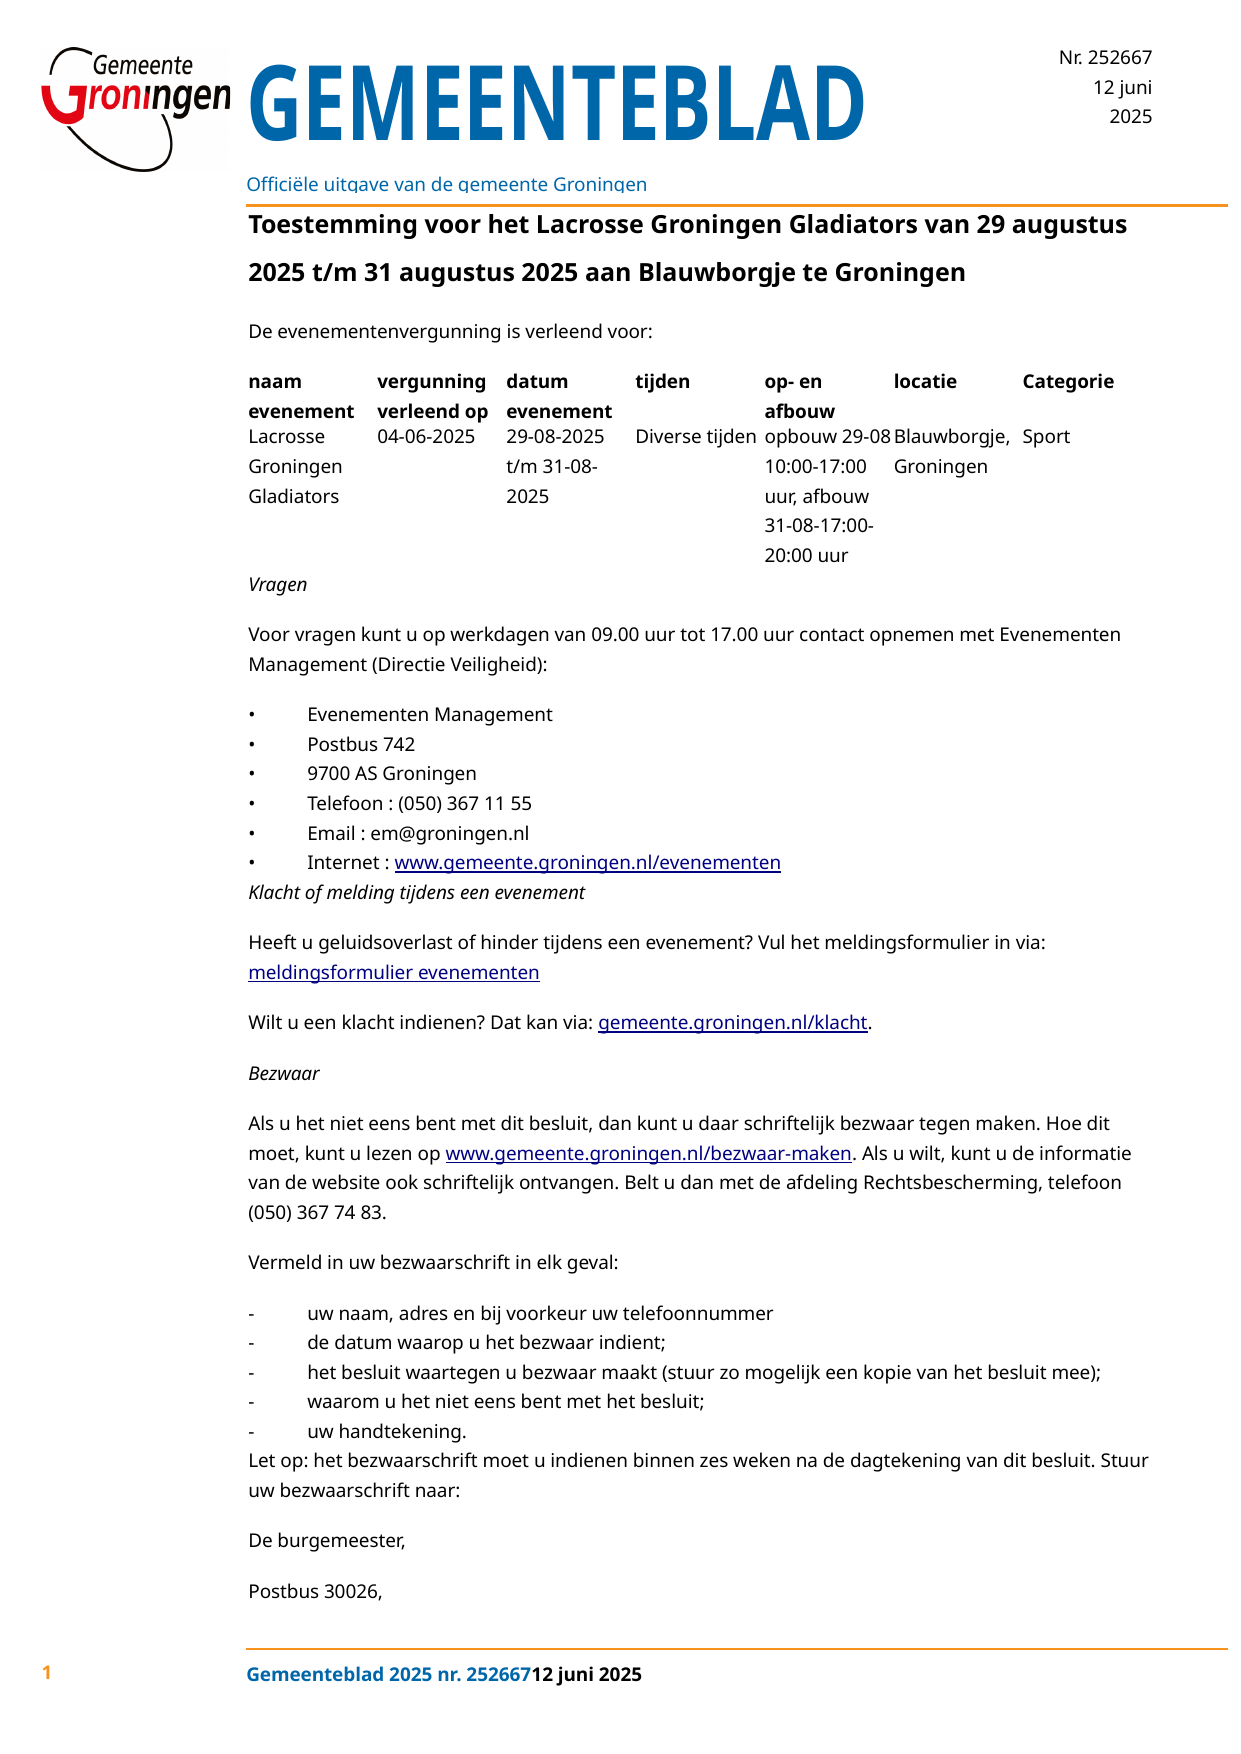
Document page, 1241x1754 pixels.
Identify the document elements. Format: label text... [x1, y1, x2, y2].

table_cell Blauwborgje, Groningen [894, 424, 1022, 568]
list het besluit waartegen u bezwaar maakt (stuur zo mogelijk een kopie van het besluit mee); [248, 1359, 1152, 1385]
list 9700 AS Groningen [248, 761, 1152, 786]
text Als u het niet eens bent met dit besluit, dan kunt u daar schriftelijk bezwaar tegen maken. Hoe dit moet, kunt u lezen op www.gemeente.groningen.nl/bezwaar-maken. Als u wilt, kunt u de informatie van de website ook schriftelijk ontvangen. Belt u dan met de afdeling Rechtsbescherming, telefoon (050) 367 74 83. [248, 1110, 1152, 1225]
list uw naam, adres en bij voorkeur uw telefoonnummer [248, 1300, 1152, 1326]
text Let op: het bezwaarschrift moet u indienen binnen zes weken na de dagtekening van dit besluit. Stuur uw bezwaarschrift naar: [248, 1448, 1152, 1503]
table_header naam evenement [248, 369, 377, 424]
text Toestemming voor het Lacrosse Groningen Gladiators van 29 augustus 2025 t/m 31 augustus 2025 aan Blauwborgje te Groningen [248, 207, 1152, 288]
list Email : em@groningen.nl [248, 820, 1152, 846]
list Evenementen Management [248, 701, 1152, 727]
table_header Categorie [1023, 369, 1152, 424]
list Telefoon : (050) 367 11 55 [248, 790, 1152, 816]
table_header op- en afbouw [764, 369, 893, 424]
list waarom u het niet eens bent met het besluit; [248, 1388, 1152, 1414]
table_header vergunning verleend op [377, 369, 506, 424]
text De evenementenvergunning is verleend voor: [248, 318, 1152, 344]
text De burgemeester, [248, 1528, 1152, 1553]
text Bezwaar [248, 1060, 1152, 1086]
table_cell Sport [1023, 424, 1152, 568]
list Postbus 742 [248, 731, 1152, 757]
text Vragen [248, 571, 1152, 597]
list uw handtekening. [248, 1418, 1152, 1444]
table_header tijden [635, 369, 764, 424]
text Voor vragen kunt u op werkdagen van 09.00 uur tot 17.00 uur contact opnemen met Evenementen Management (Directie Veiligheid): [248, 621, 1152, 677]
table_cell Lacrosse Groningen Gladiators [248, 424, 377, 568]
text Wilt u een klacht indienen? Dat kan via: gemeente.groningen.nl/klacht. [248, 1009, 1152, 1035]
table_cell 29-08-2025 t/m 31-08-2025 [506, 424, 635, 568]
table_cell opbouw 29-08 10:00-17:00 uur, afbouw 31-08-17:00-20:00 uur [764, 424, 893, 568]
text Heeft u geluidsoverlast of hinder tijdens een evenement? Vul het meldingsformulier in via: meldingsformulier evenementen [248, 929, 1152, 985]
text Klacht of melding tijdens een evenement [248, 879, 1152, 905]
table_header locatie [894, 369, 1022, 424]
table_header datum evenement [506, 369, 635, 424]
table_cell 04-06-2025 [377, 424, 506, 568]
table_cell Diverse tijden [635, 424, 764, 568]
text Vermeld in uw bezwaarschrift in elk geval: [248, 1249, 1152, 1275]
list Internet : www.gemeente.groningen.nl/evenementen [248, 849, 1152, 875]
list de datum waarop u het bezwaar indient; [248, 1329, 1152, 1355]
picture [41, 47, 231, 172]
text Postbus 30026, [248, 1578, 1152, 1604]
